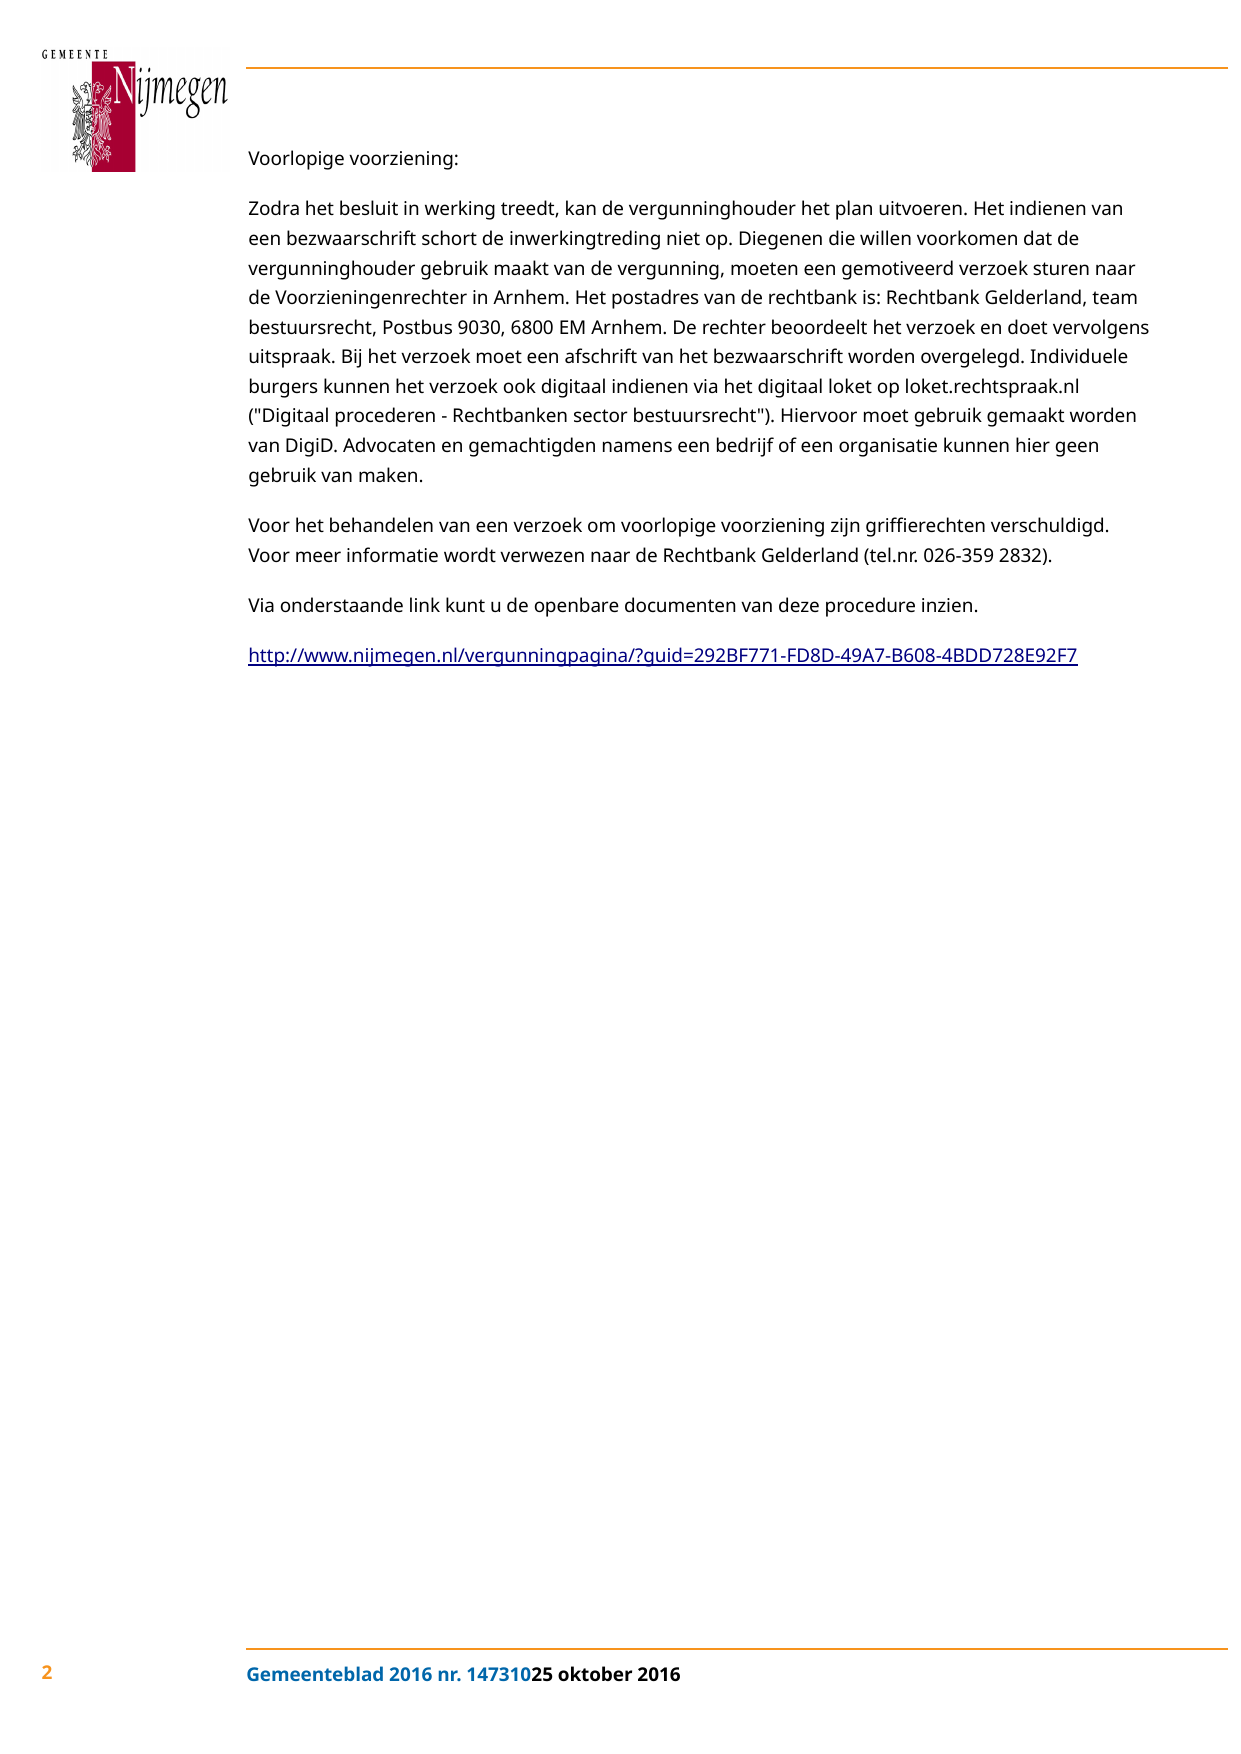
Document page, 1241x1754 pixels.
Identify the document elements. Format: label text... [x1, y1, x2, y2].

text Voorlopige voorziening: [248, 145, 1152, 171]
text http://www.nijmegen.nl/vergunningpagina/?guid=292BF771-FD8D-49A7-B608-4BDD728E92F7 [248, 643, 1152, 668]
text Via onderstaande link kunt u de openbare documenten van deze procedure inzien. [248, 592, 1152, 618]
picture [41, 47, 231, 172]
text Voor het behandelen van een verzoek om voorlopige voorziening zijn griffierechten verschuldigd. Voor meer informatie wordt verwezen naar de Rechtbank Gelderland (tel.nr. 026-359 2832). [248, 512, 1152, 568]
text Zodra het besluit in werking treedt, kan de vergunninghouder het plan uitvoeren. Het indienen van een bezwaarschrift schort de inwerkingtreding niet op. Diegenen die willen voorkomen dat de vergunninghouder gebruik maakt van de vergunning, moeten een gemotiveerd verzoek sturen naar de Voorzieningenrechter in Arnhem. Het postadres van de rechtbank is: Rechtbank Gelderland, team bestuursrecht, Postbus 9030, 6800 EM Arnhem. De rechter beoordeelt het verzoek en doet vervolgens uitspraak. Bij het verzoek moet een afschrift van het bezwaarschrift worden overgelegd. Individuele burgers kunnen het verzoek ook digitaal indienen via het digitaal loket op loket.rechtspraak.nl ("Digitaal procederen - Rechtbanken sector bestuursrecht"). Hiervoor moet gebruik gemaakt worden van DigiD. Advocaten en gemachtigden namens een bedrijf of een organisatie kunnen hier geen gebruik van maken. [248, 196, 1152, 488]
